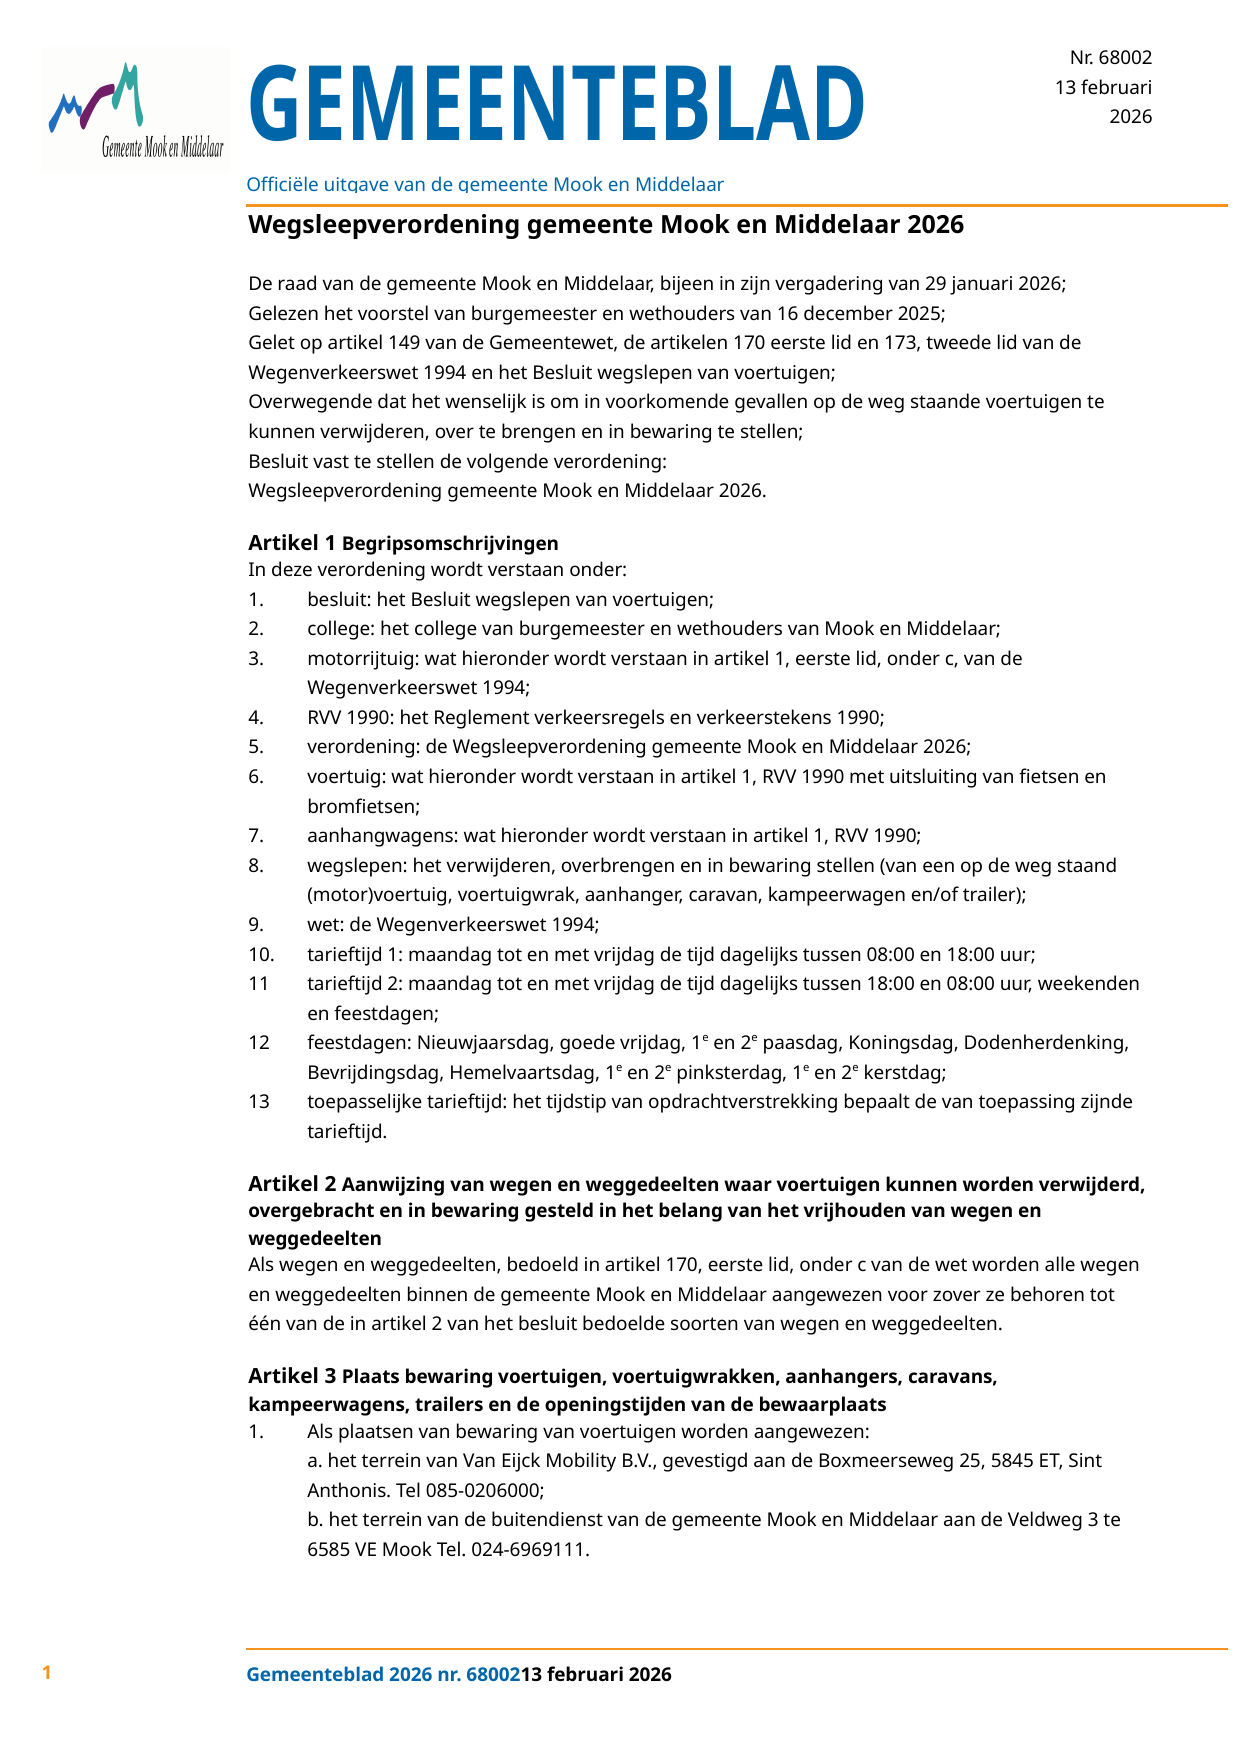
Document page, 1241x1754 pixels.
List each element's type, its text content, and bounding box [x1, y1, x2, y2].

text Gelezen het voorstel van burgemeester en wethouders van 16 december 2025; [248, 300, 1152, 326]
list wet: de Wegenverkeerswet 1994; [248, 911, 1152, 937]
picture [41, 47, 231, 172]
text Gelet op artikel 149 van de Gemeentewet, de artikelen 170 eerste lid en 173, tweede lid van de Wegenverkeerswet 1994 en het Besluit wegslepen van voertuigen; [248, 329, 1152, 385]
list motorrijtuig: wat hieronder wordt verstaan in artikel 1, eerste lid, onder c, van de Wegenverkeerswet 1994; [248, 645, 1152, 700]
list b. het terrein van de buitendienst van de gemeente Mook en Middelaar aan de Veldweg 3 te 6585 VE Mook Tel. 024-6969111. [248, 1507, 1152, 1562]
list besluit: het Besluit wegslepen van voertuigen; [248, 586, 1152, 612]
text Artikel 3 Plaats bewaring voertuigen, voertuigwrakken, aanhangers, caravans, kampeerwagens, trailers en de openingstijden van de bewaarplaats [248, 1361, 1152, 1418]
list a. het terrein van Van Eijck Mobility B.V., gevestigd aan de Boxmeerseweg 25, 5845 ET, Sint Anthonis. Tel 085-0206000; [248, 1447, 1152, 1503]
list Als plaatsen van bewaring van voertuigen worden aangewezen: [248, 1418, 1152, 1443]
text Wegsleepverordening gemeente Mook en Middelaar 2026 [248, 207, 1152, 241]
text In deze verordening wordt verstaan onder: [248, 556, 1152, 582]
text De raad van de gemeente Mook en Middelaar, bijeen in zijn vergadering van 29 januari 2026; [248, 270, 1152, 296]
list RVV 1990: het Reglement verkeersregels en verkeerstekens 1990; [248, 704, 1152, 730]
list college: het college van burgemeester en wethouders van Mook en Middelaar; [248, 615, 1152, 641]
list toepasselijke tarieftijd: het tijdstip van opdrachtverstrekking bepaalt de van toepassing zijnde tarieftijd. [248, 1089, 1152, 1144]
text Artikel 2 Aanwijzing van wegen en weggedeelten waar voertuigen kunnen worden verwijderd, overgebracht en in bewaring gesteld in het belang van het vrijhouden van wegen en weggedeelten [248, 1169, 1152, 1251]
list verordening: de Wegsleepverordening gemeente Mook en Middelaar 2026; [248, 734, 1152, 759]
text Als wegen en weggedeelten, bedoeld in artikel 170, eerste lid, onder c van de wet worden alle wegen en weggedeelten binnen de gemeente Mook en Middelaar aangewezen voor zover ze behoren tot één van de in artikel 2 van het besluit bedoelde soorten van wegen en weggedeelten. [248, 1251, 1152, 1336]
list tarieftijd 1: maandag tot en met vrijdag de tijd dagelijks tussen 08:00 en 18:00 uur; [248, 941, 1152, 967]
list voertuig: wat hieronder wordt verstaan in artikel 1, RVV 1990 met uitsluiting van fietsen en bromfietsen; [248, 763, 1152, 819]
list aanhangwagens: wat hieronder wordt verstaan in artikel 1, RVV 1990; [248, 822, 1152, 848]
text Wegsleepverordening gemeente Mook en Middelaar 2026. [248, 477, 1152, 503]
text Besluit vast te stellen de volgende verordening: [248, 448, 1152, 473]
text Artikel 1 Begripsomschrijvingen [248, 528, 1152, 556]
list tarieftijd 2: maandag tot en met vrijdag de tijd dagelijks tussen 18:00 en 08:00 uur, weekenden en feestdagen; [248, 970, 1152, 1026]
text Overwegende dat het wenselijk is om in voorkomende gevallen op de weg staande voertuigen te kunnen verwijderen, over te brengen en in bewaring te stellen; [248, 389, 1152, 444]
list feestdagen: Nieuwjaarsdag, goede vrijdag, 1e en 2e paasdag, Koningsdag, Dodenherdenking, Bevrijdingsdag, Hemelvaartsdag, 1e en 2e pinksterdag, 1e en 2e kerstdag; [248, 1029, 1152, 1085]
list wegslepen: het verwijderen, overbrengen en in bewaring stellen (van een op de weg staand (motor)voertuig, voertuigwrak, aanhanger, caravan, kampeerwagen en/of trailer); [248, 852, 1152, 907]
